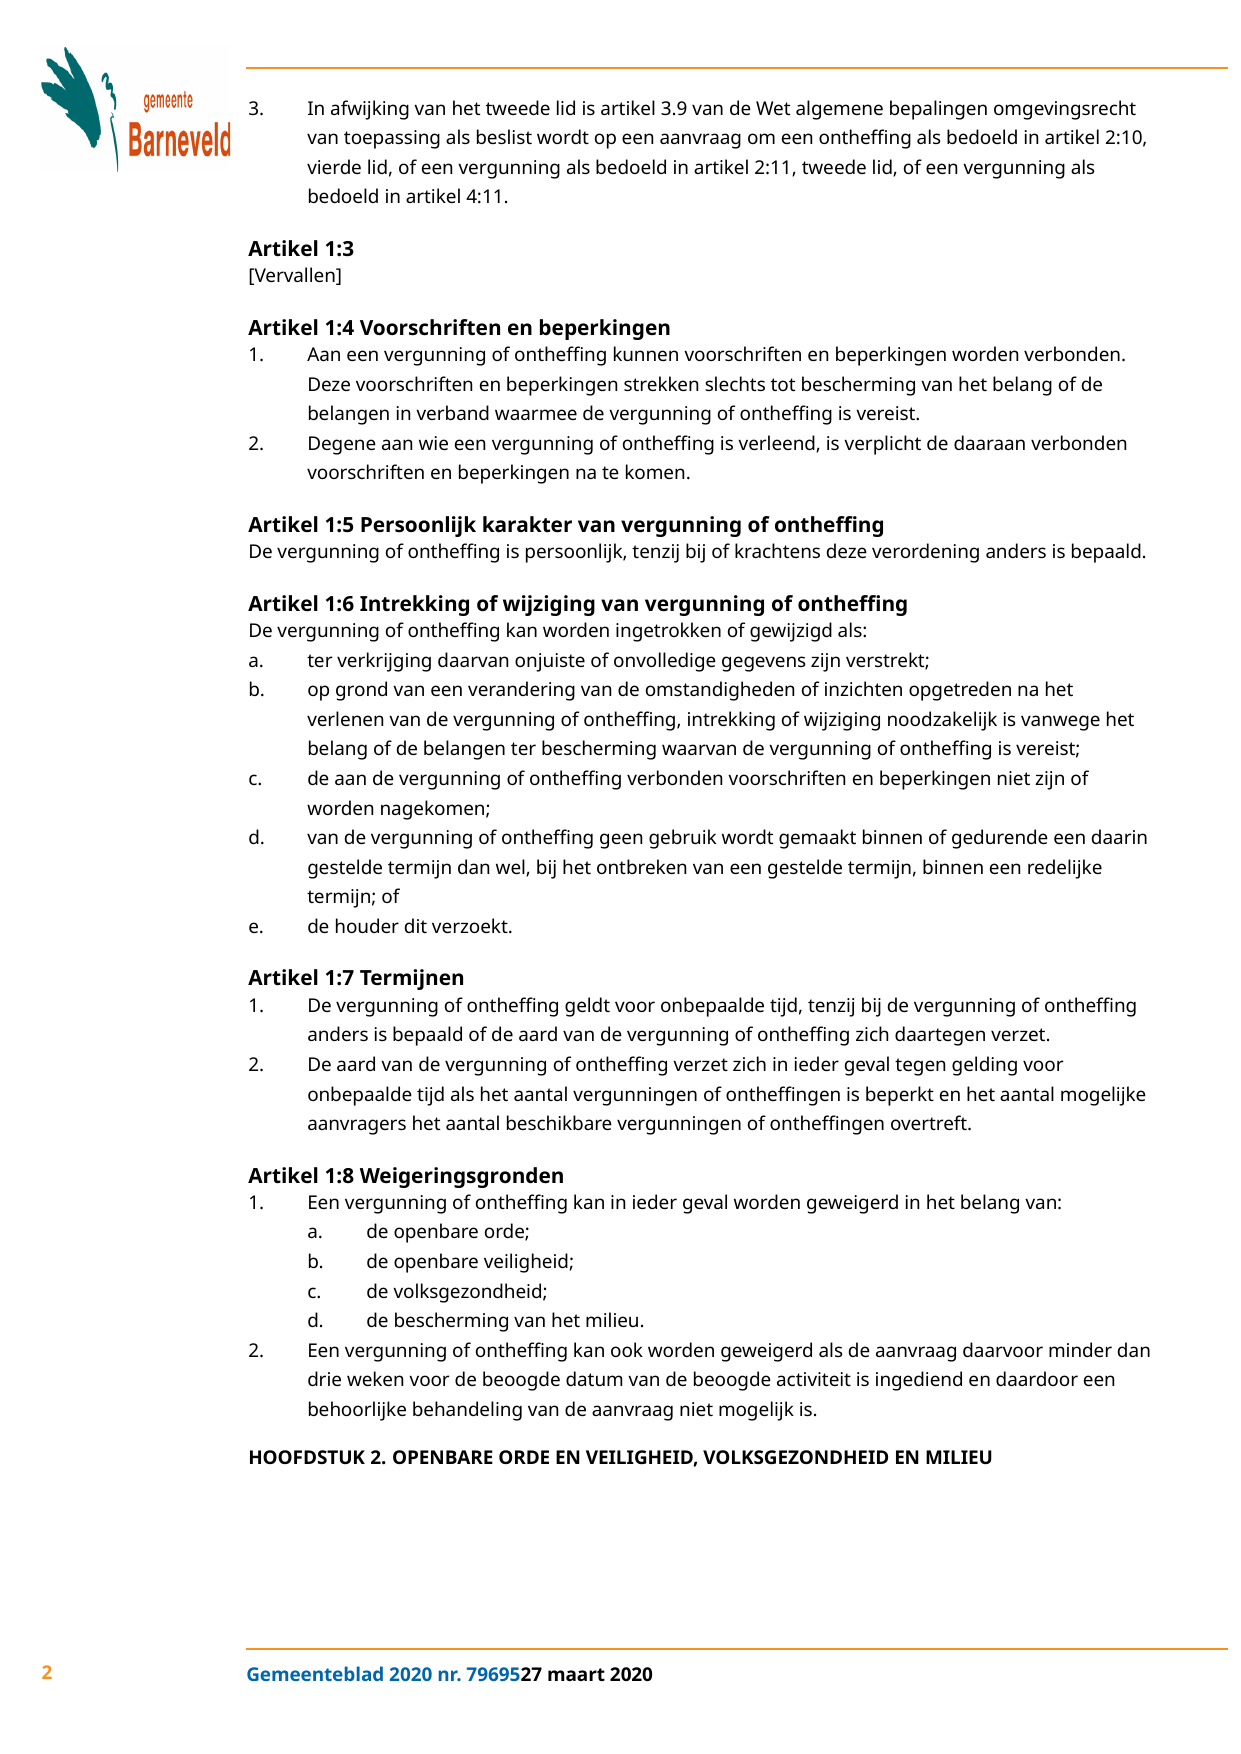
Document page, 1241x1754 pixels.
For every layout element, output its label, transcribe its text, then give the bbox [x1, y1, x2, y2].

list De aard van de vergunning of ontheffing verzet zich in ieder geval tegen gelding voor onbepaalde tijd als het aantal vergunningen of ontheffingen is beperkt en het aantal mogelijke aanvragers het aantal beschikbare vergunningen of ontheffingen overtreft. [248, 1051, 1152, 1136]
list Een vergunning of ontheffing kan ook worden geweigerd als de aanvraag daarvoor minder dan drie weken voor de beoogde datum van de beoogde activiteit is ingediend en daardoor een behoorlijke behandeling van de aanvraag niet mogelijk is. [248, 1337, 1152, 1422]
list van de vergunning of ontheffing geen gebruik wordt gemaakt binnen of gedurende een daarin gestelde termijn dan wel, bij het ontbreken van een gestelde termijn, binnen een redelijke termijn; of [248, 824, 1152, 909]
list de volksgezondheid; [307, 1278, 1152, 1304]
picture [41, 47, 231, 172]
text Artikel 1:3 [248, 234, 1152, 262]
list ter verkrijging daarvan onjuiste of onvolledige gegevens zijn verstrekt; [248, 647, 1152, 673]
text De vergunning of ontheffing kan worden ingetrokken of gewijzigd als: [248, 617, 1152, 643]
text Artikel 1:5 Persoonlijk karakter van vergunning of ontheffing [248, 510, 1152, 538]
list de openbare veiligheid; [307, 1248, 1152, 1274]
list De vergunning of ontheffing geldt voor onbepaalde tijd, tenzij bij de vergunning of ontheffing anders is bepaald of de aard van de vergunning of ontheffing zich daartegen verzet. [248, 992, 1152, 1047]
list op grond van een verandering van de omstandigheden of inzichten opgetreden na het verlenen van de vergunning of ontheffing, intrekking of wijziging noodzakelijk is vanwege het belang of de belangen ter bescherming waarvan de vergunning of ontheffing is vereist; [248, 676, 1152, 761]
text Artikel 1:8 Weigeringsgronden [248, 1161, 1152, 1189]
text Artikel 1:6 Intrekking of wijziging van vergunning of ontheffing [248, 589, 1152, 617]
list Een vergunning of ontheffing kan in ieder geval worden geweigerd in het belang van: [248, 1189, 1152, 1215]
list Aan een vergunning of ontheffing kunnen voorschriften en beperkingen worden verbonden. Deze voorschriften en beperkingen strekken slechts tot bescherming van het belang of de belangen in verband waarmee de vergunning of ontheffing is vereist. [248, 341, 1152, 426]
list de aan de vergunning of ontheffing verbonden voorschriften en beperkingen niet zijn of worden nagekomen; [248, 765, 1152, 821]
text De vergunning of ontheffing is persoonlijk, tenzij bij of krachtens deze verordening anders is bepaald. [248, 538, 1152, 564]
text Artikel 1:7 Termijnen [248, 963, 1152, 992]
list de bescherming van het milieu. [307, 1307, 1152, 1333]
list de openbare orde; [307, 1219, 1152, 1244]
list Degene aan wie een vergunning of ontheffing is verleend, is verplicht de daaraan verbonden voorschriften en beperkingen na te komen. [248, 430, 1152, 485]
text Artikel 1:4 Voorschriften en beperkingen [248, 313, 1152, 341]
list In afwijking van het tweede lid is artikel 3.9 van de Wet algemene bepalingen omgevingsrecht van toepassing als beslist wordt op een aanvraag om een ontheffing als bedoeld in artikel 2:10, vierde lid, of een vergunning als bedoeld in artikel 2:11, tweede lid, of een vergunning als bedoeld in artikel 4:11. [248, 95, 1152, 209]
text HOOFDSTUK 2. OPENBARE ORDE EN VEILIGHEID, VOLKSGEZONDHEID EN MILIEU [248, 1442, 1152, 1470]
text [Vervallen] [248, 262, 1152, 288]
list de houder dit verzoekt. [248, 913, 1152, 939]
